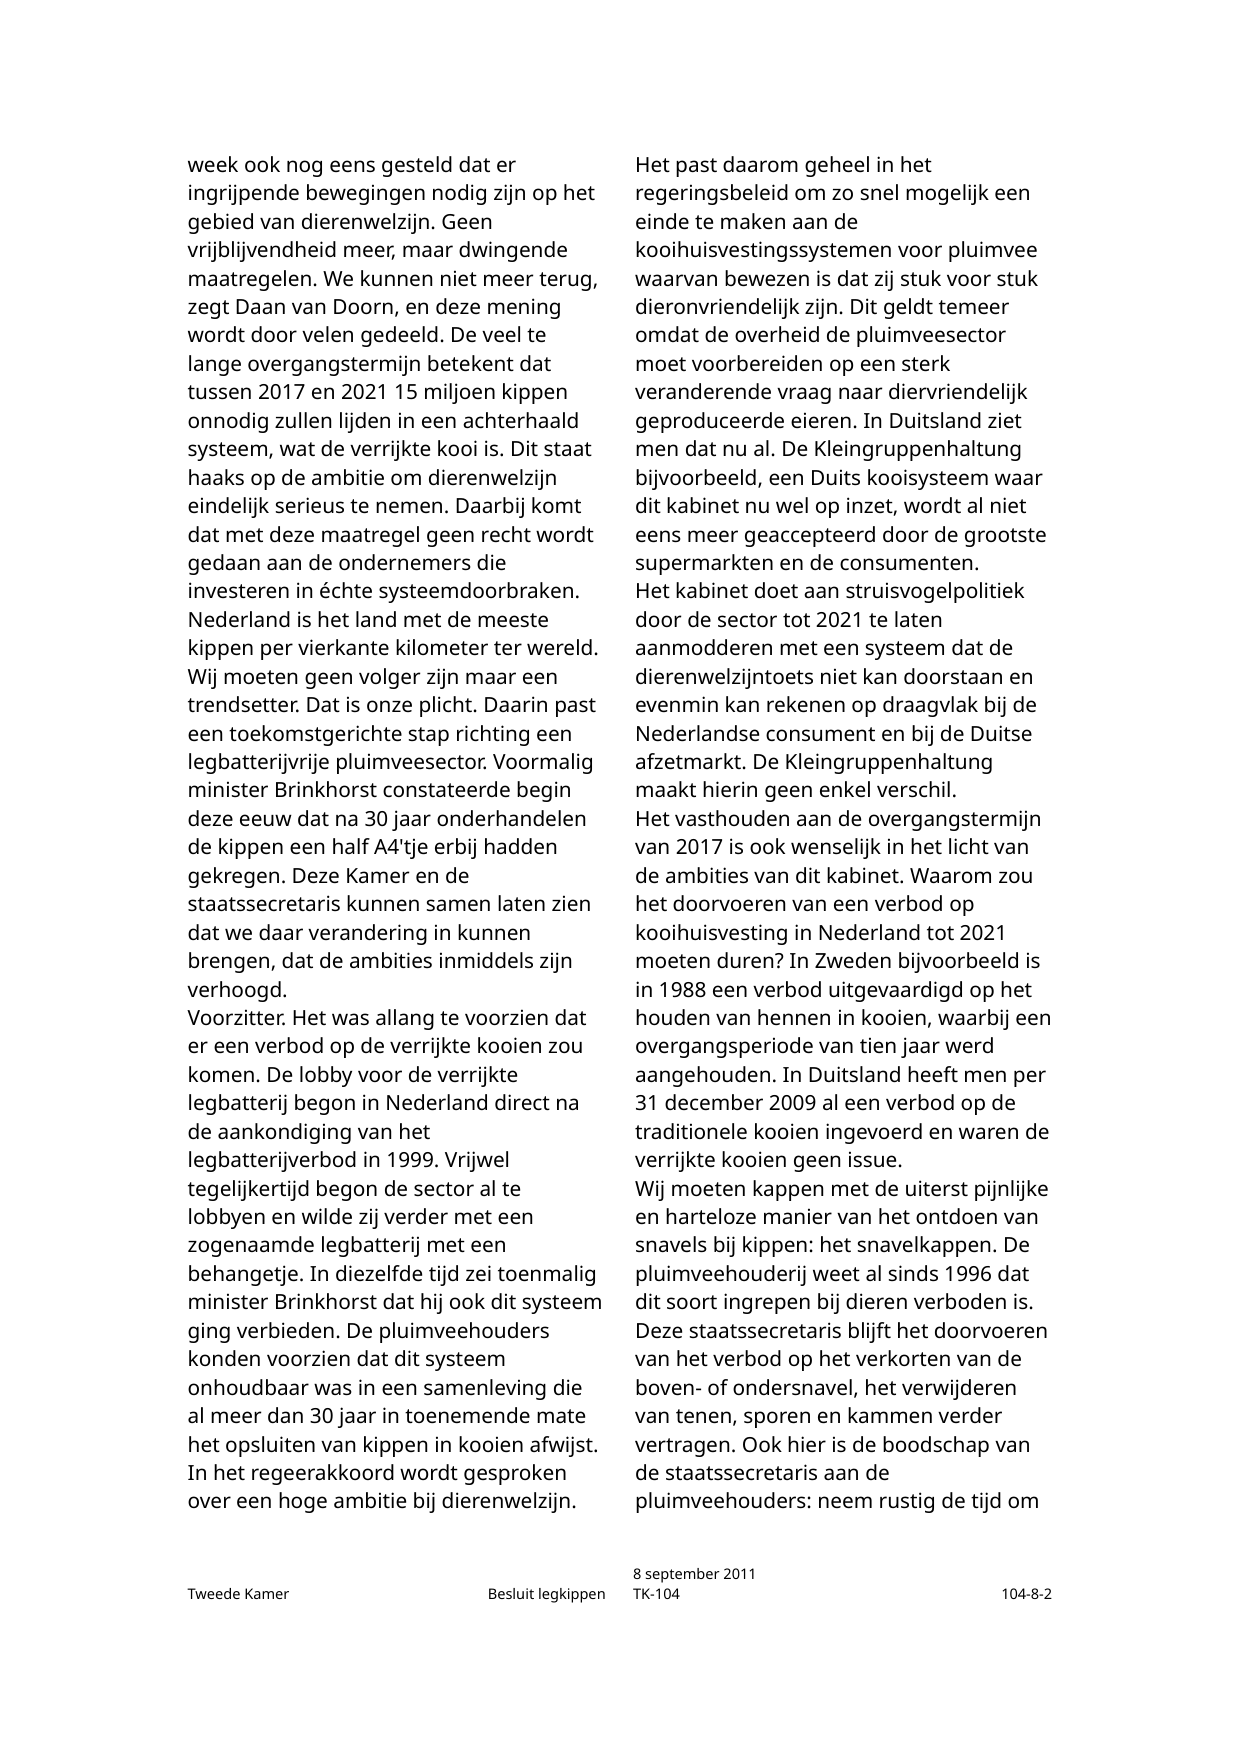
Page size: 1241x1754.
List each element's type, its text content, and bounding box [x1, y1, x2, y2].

text Nederland is het land met de meeste kippen per vierkante kilometer ter wereld. Wij moeten geen volger zijn maar een trendsetter. Dat is onze plicht. Daarin past een toekomstgerichte stap richting een legbatterijvrije pluimveesector. Voormalig minister Brinkhorst constateerde begin deze eeuw dat na 30 jaar onderhandelen de kippen een half A4'tje erbij hadden gekregen. Deze Kamer en de staatssecretaris kunnen samen laten zien dat we daar verandering in kunnen brengen, dat de ambities inmiddels zijn verhoogd. [187, 605, 605, 1003]
text Het past daarom geheel in het regeringsbeleid om zo snel mogelijk een einde te maken aan de kooihuisvestingssystemen voor pluimvee waarvan bewezen is dat zij stuk voor stuk dieronvriendelijk zijn. Dit geldt temeer omdat de overheid de pluimveesector moet voorbereiden op een sterk veranderende vraag naar diervriendelijk geproduceerde eieren. In Duitsland ziet men dat nu al. De Kleingruppenhaltung bijvoorbeeld, een Duits kooisysteem waar dit kabinet nu wel op inzet, wordt al niet eens meer geaccepteerd door de grootste supermarkten en de consumenten. [635, 150, 1053, 577]
text Wij moeten kappen met de uiterst pijnlijke en harteloze manier van het ontdoen van snavels bij kippen: het snavelkappen. De pluimveehouderij weet al sinds 1996 dat dit soort ingrepen bij dieren verboden is. Deze staatssecretaris blijft het doorvoeren van het verbod op het verkorten van de boven- of ondersnavel, het verwijderen van tenen, sporen en kammen verder vertragen. Ook hier is de boodschap van de staatssecretaris aan de pluimveehouders: neem rustig de tijd om [635, 1174, 1053, 1515]
text Voorzitter. Het was allang te voorzien dat er een verbod op de verrijkte kooien zou komen. De lobby voor de verrijkte legbatterij begon in Nederland direct na de aankondiging van het legbatterijverbod in 1999. Vrijwel tegelijkertijd begon de sector al te lobbyen en wilde zij verder met een zogenaamde legbatterij met een behangetje. In diezelfde tijd zei toenmalig minister Brinkhorst dat hij ook dit systeem ging verbieden. De pluimveehouders konden voorzien dat dit systeem onhoudbaar was in een samenleving die al meer dan 30 jaar in toenemende mate het opsluiten van kippen in kooien afwijst. In het regeerakkoord wordt gesproken over een hoge ambitie bij dierenwelzijn. [187, 1003, 605, 1515]
text week ook nog eens gesteld dat er ingrijpende bewegingen nodig zijn op het gebied van dierenwelzijn. Geen vrijblijvendheid meer, maar dwingende maatregelen. We kunnen niet meer terug, zegt Daan van Doorn, en deze mening wordt door velen gedeeld. De veel te lange overgangstermijn betekent dat tussen 2017 en 2021 15 miljoen kippen onnodig zullen lijden in een achterhaald systeem, wat de verrijkte kooi is. Dit staat haaks op de ambitie om dierenwelzijn eindelijk serieus te nemen. Daarbij komt dat met deze maatregel geen recht wordt gedaan aan de ondernemers die investeren in échte systeemdoorbraken. [187, 150, 605, 605]
text Het kabinet doet aan struisvogelpolitiek door de sector tot 2021 te laten aanmodderen met een systeem dat de dierenwelzijntoets niet kan doorstaan en evenmin kan rekenen op draagvlak bij de Nederlandse consument en bij de Duitse afzetmarkt. De Kleingruppenhaltung maakt hierin geen enkel verschil. [635, 577, 1053, 804]
text Het vasthouden aan de overgangstermijn van 2017 is ook wenselijk in het licht van de ambities van dit kabinet. Waarom zou het doorvoeren van een verbod op kooihuisvesting in Nederland tot 2021 moeten duren? In Zweden bijvoorbeeld is in 1988 een verbod uitgevaardigd op het houden van hennen in kooien, waarbij een overgangsperiode van tien jaar werd aangehouden. In Duitsland heeft men per 31 december 2009 al een verbod op de traditionele kooien ingevoerd en waren de verrijkte kooien geen issue. [635, 804, 1053, 1174]
